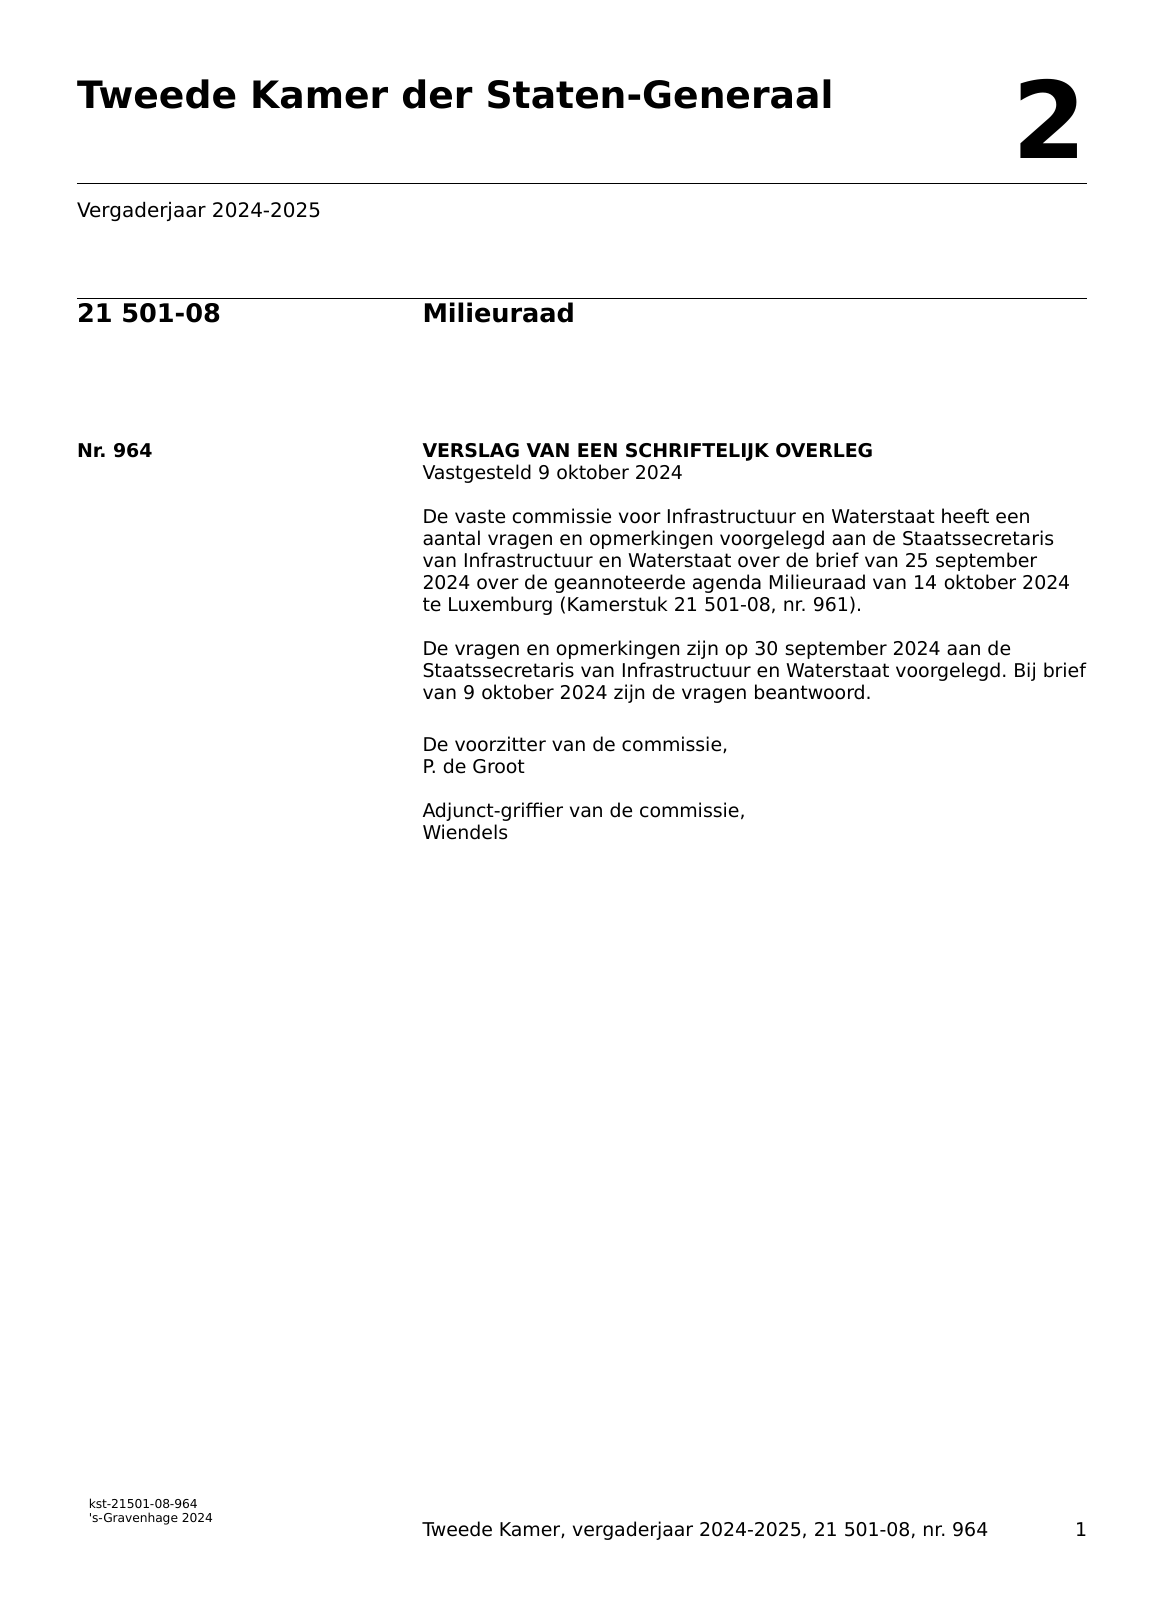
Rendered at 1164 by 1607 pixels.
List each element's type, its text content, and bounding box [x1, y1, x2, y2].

table_header 2 [886, 59, 1087, 183]
text De voorzitter van de commissie, P. de Groot [422, 734, 1087, 778]
text De vragen en opmerkingen zijn op 30 september 2024 aan de Staatssecretaris van Infrastructuur en Waterstaat voorgelegd. Bij brief van 9 oktober 2024 zijn de vragen beantwoord. [422, 638, 1087, 704]
table_header Tweede Kamer der Staten-Generaal [77, 59, 886, 183]
text 's-Gravenhage 2024 [88, 1511, 323, 1525]
text De vaste commissie voor Infrastructuur en Waterstaat heeft een aantal vragen en opmerkingen voorgelegd aan de Staatssecretaris van Infrastructuur en Waterstaat over de brief van 25 september 2024 over de geannoteerde agenda Milieuraad van 14 oktober 2024 te Luxemburg (Kamerstuk 21 501-08, nr. 961). [422, 506, 1087, 616]
table_cell Vergaderjaar 2024-2025 [77, 184, 1087, 298]
text Vastgesteld 9 oktober 2024 [422, 462, 1087, 484]
subtitle Nr. 964 VERSLAG VAN EEN SCHRIFTELIJK OVERLEG [77, 440, 1087, 462]
text kst-21501-08-964 [88, 1497, 323, 1511]
text Adjunct-griffier van de commissie, Wiendels [422, 800, 1087, 844]
subtitle 21 501-08 Milieuraad [77, 299, 1087, 329]
